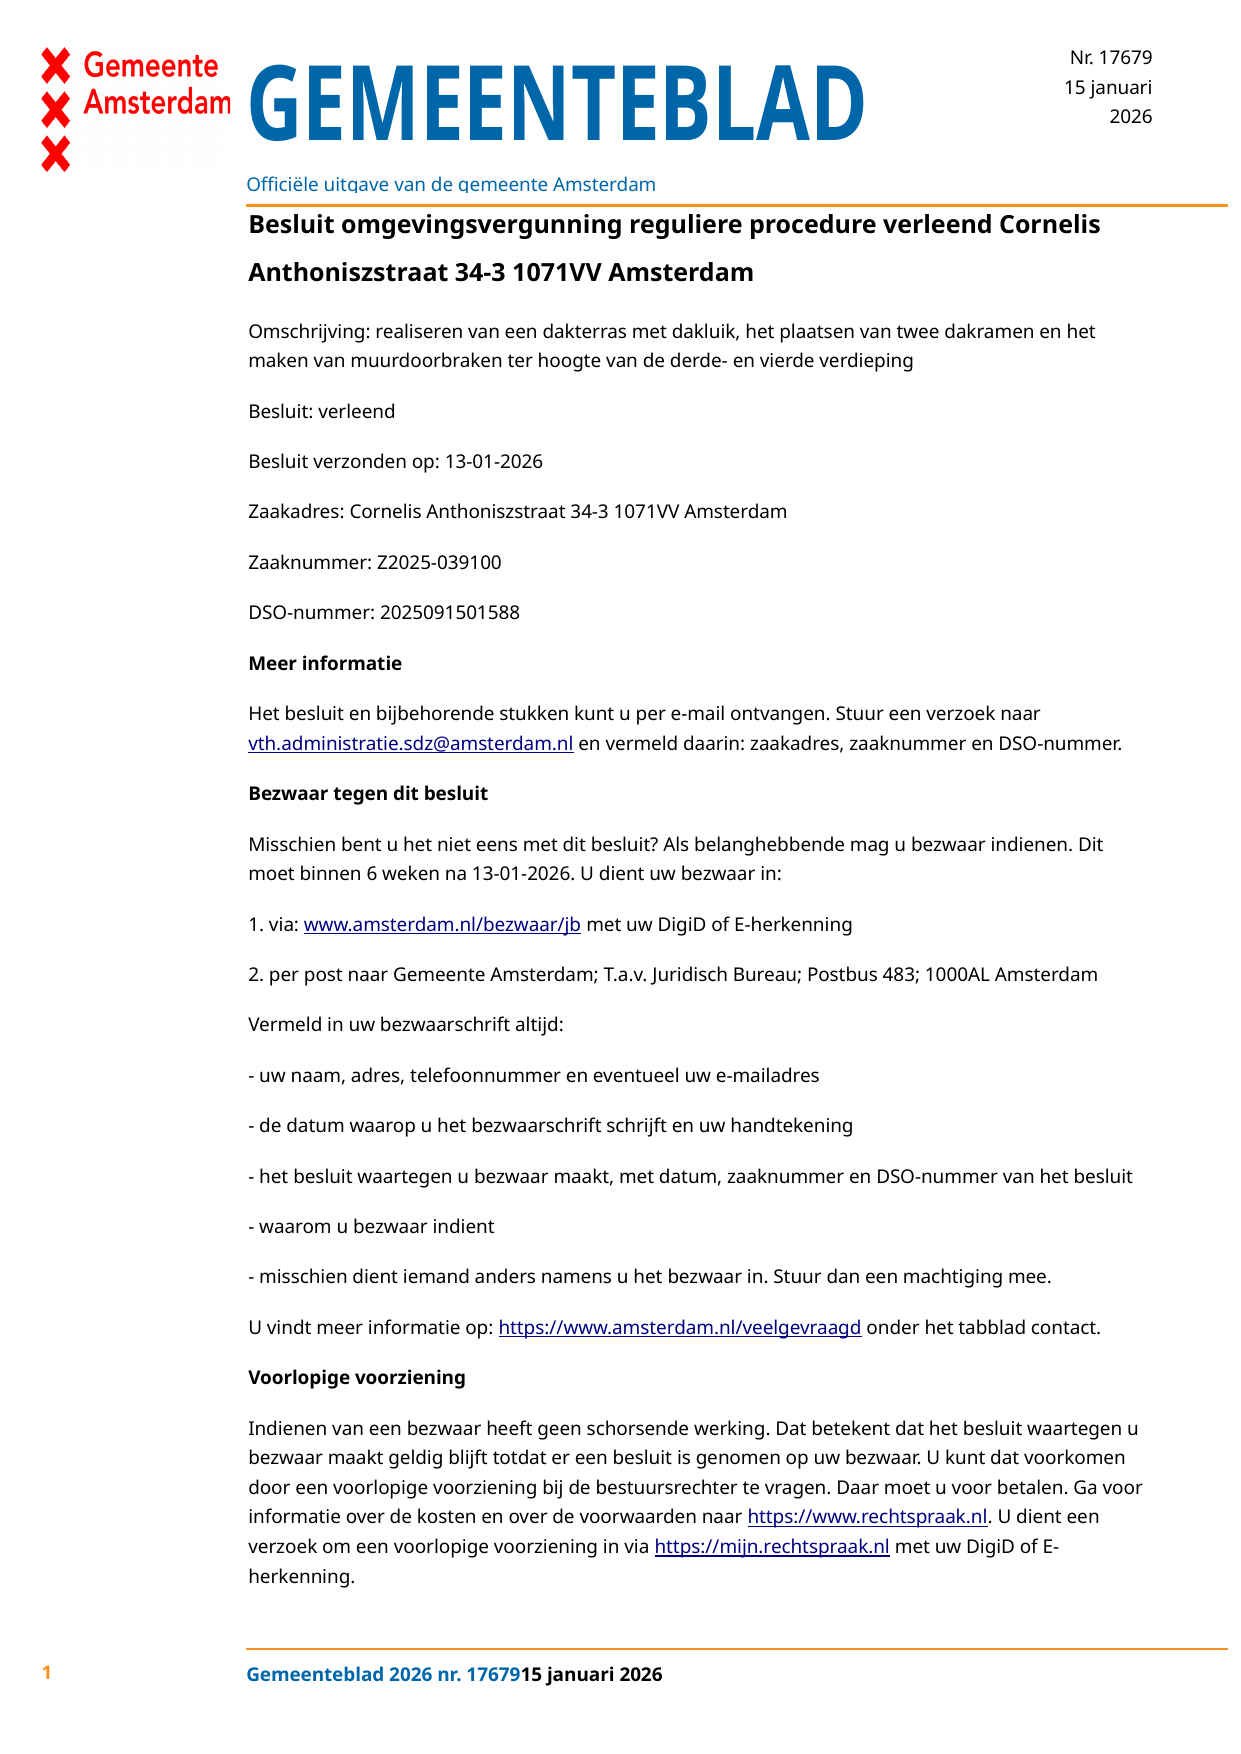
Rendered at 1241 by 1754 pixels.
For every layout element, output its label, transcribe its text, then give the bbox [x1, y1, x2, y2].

text Vermeld in uw bezwaarschrift altijd: [248, 1012, 1152, 1037]
text Besluit verzonden op: 13-01-2026 [248, 448, 1152, 474]
text 2. per post naar Gemeente Amsterdam; T.a.v. Juridisch Bureau; Postbus 483; 1000AL Amsterdam [248, 961, 1152, 987]
text Misschien bent u het niet eens met dit besluit? Als belanghebbende mag u bezwaar indienen. Dit moet binnen 6 weken na 13-01-2026. U dient uw bezwaar in: [248, 831, 1152, 886]
text Voorlopige voorziening [248, 1364, 1152, 1390]
text - waarom u bezwaar indient [248, 1213, 1152, 1239]
text - misschien dient iemand anders namens u het bezwaar in. Stuur dan een machtiging mee. [248, 1264, 1152, 1289]
picture [41, 47, 231, 172]
text - de datum waarop u het bezwaarschrift schrijft en uw handtekening [248, 1112, 1152, 1138]
text Bezwaar tegen dit besluit [248, 780, 1152, 806]
text 1. via: www.amsterdam.nl/bezwaar/jb met uw DigiD of E-herkenning [248, 911, 1152, 937]
text Besluit omgevingsvergunning reguliere procedure verleend Cornelis Anthoniszstraat 34-3 1071VV Amsterdam [248, 207, 1152, 288]
text Zaaknummer: Z2025-039100 [248, 549, 1152, 575]
text Het besluit en bijbehorende stukken kunt u per e-mail ontvangen. Stuur een verzoek naar vth.administratie.sdz@amsterdam.nl en vermeld daarin: zaakadres, zaaknummer en DSO-nummer. [248, 700, 1152, 756]
text DSO-nummer: 2025091501588 [248, 599, 1152, 625]
text Meer informatie [248, 650, 1152, 676]
text - uw naam, adres, telefoonnummer en eventueel uw e-mailadres [248, 1062, 1152, 1088]
text Zaakadres: Cornelis Anthoniszstraat 34-3 1071VV Amsterdam [248, 499, 1152, 524]
text U vindt meer informatie op: https://www.amsterdam.nl/veelgevraagd onder het tabblad contact. [248, 1314, 1152, 1340]
text Omschrijving: realiseren van een dakterras met dakluik, het plaatsen van twee dakramen en het maken van muurdoorbraken ter hoogte van de derde- en vierde verdieping [248, 318, 1152, 373]
text Besluit: verleend [248, 398, 1152, 424]
text Indienen van een bezwaar heeft geen schorsende werking. Dat betekent dat het besluit waartegen u bezwaar maakt geldig blijft totdat er een besluit is genomen op uw bezwaar. U kunt dat voorkomen door een voorlopige voorziening bij de bestuursrechter te vragen. Daar moet u voor betalen. Ga voor informatie over de kosten en over de voorwaarden naar https://www.rechtspraak.nl. U dient een verzoek om een voorlopige voorziening in via https://mijn.rechtspraak.nl met uw DigiD of E-herkenning. [248, 1415, 1152, 1589]
text - het besluit waartegen u bezwaar maakt, met datum, zaaknummer en DSO-nummer van het besluit [248, 1163, 1152, 1189]
